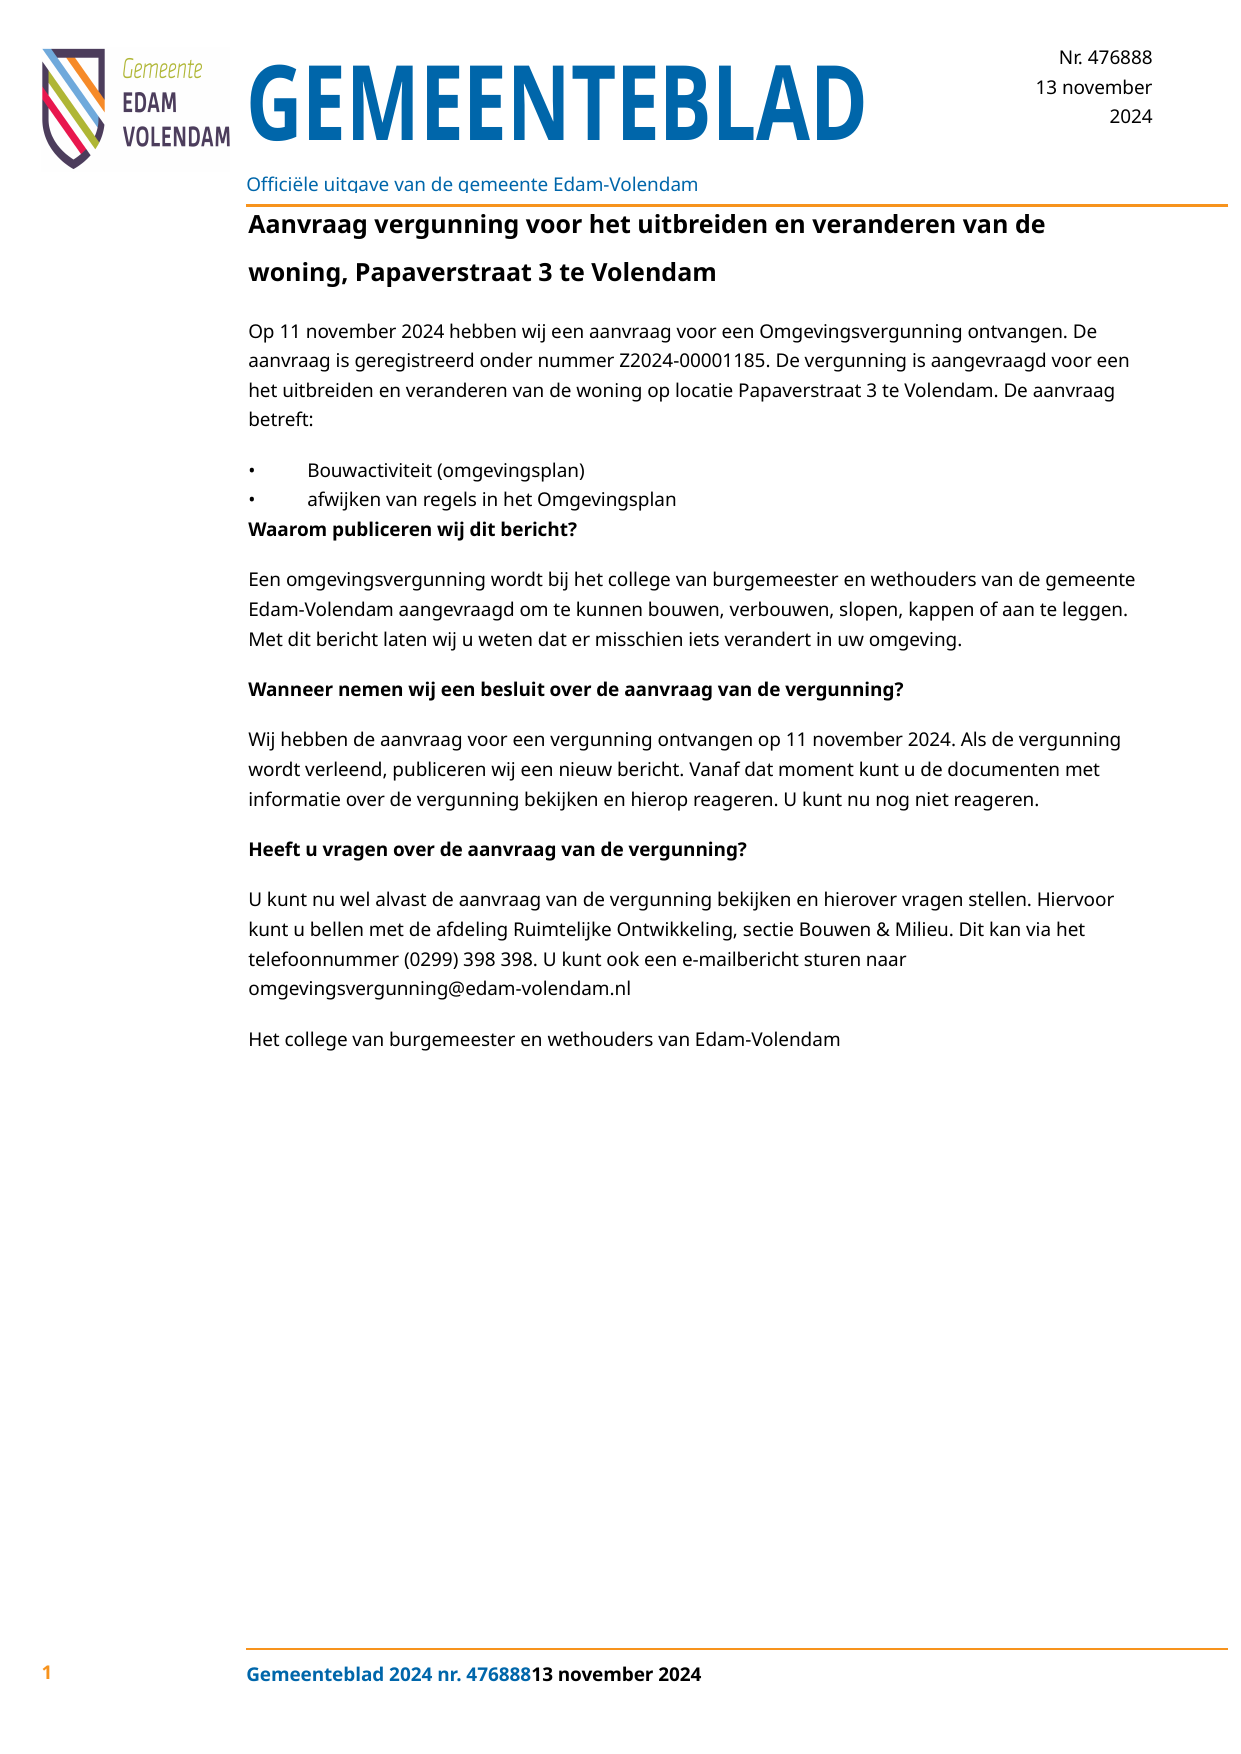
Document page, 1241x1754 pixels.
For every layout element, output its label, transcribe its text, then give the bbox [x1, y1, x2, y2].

text Het college van burgemeester en wethouders van Edam-Volendam [248, 1026, 1152, 1052]
text Wij hebben de aanvraag voor een vergunning ontvangen op 11 november 2024. Als de vergunning wordt verleend, publiceren wij een nieuw bericht. Vanaf dat moment kunt u de documenten met informatie over de vergunning bekijken en hierop reageren. U kunt nu nog niet reageren. [248, 727, 1152, 812]
text Heeft u vragen over de aanvraag van de vergunning? [248, 836, 1152, 862]
text Een omgevingsvergunning wordt bij het college van burgemeester en wethouders van de gemeente Edam-Volendam aangevraagd om te kunnen bouwen, verbouwen, slopen, kappen of aan te leggen. Met dit bericht laten wij u weten dat er misschien iets verandert in uw omgeving. [248, 567, 1152, 652]
picture [41, 47, 231, 172]
list Bouwactiviteit (omgevingsplan) [248, 457, 1152, 483]
text U kunt nu wel alvast de aanvraag van de vergunning bekijken en hierover vragen stellen. Hiervoor kunt u bellen met de afdeling Ruimtelijke Ontwikkeling, sectie Bouwen & Milieu. Dit kan via het telefoonnummer (0299) 398 398. U kunt ook een e-mailbericht sturen naar omgevingsvergunning@edam-volendam.nl [248, 887, 1152, 1001]
text Waarom publiceren wij dit bericht? [248, 516, 1152, 542]
text Wanneer nemen wij een besluit over de aanvraag van de vergunning? [248, 676, 1152, 702]
text Op 11 november 2024 hebben wij een aanvraag voor een Omgevingsvergunning ontvangen. De aanvraag is geregistreerd onder nummer Z2024-00001185. De vergunning is aangevraagd voor een het uitbreiden en veranderen van de woning op locatie Papaverstraat 3 te Volendam. De aanvraag betreft: [248, 318, 1152, 432]
list afwijken van regels in het Omgevingsplan [248, 487, 1152, 512]
text Aanvraag vergunning voor het uitbreiden en veranderen van de woning, Papaverstraat 3 te Volendam [248, 207, 1152, 288]
